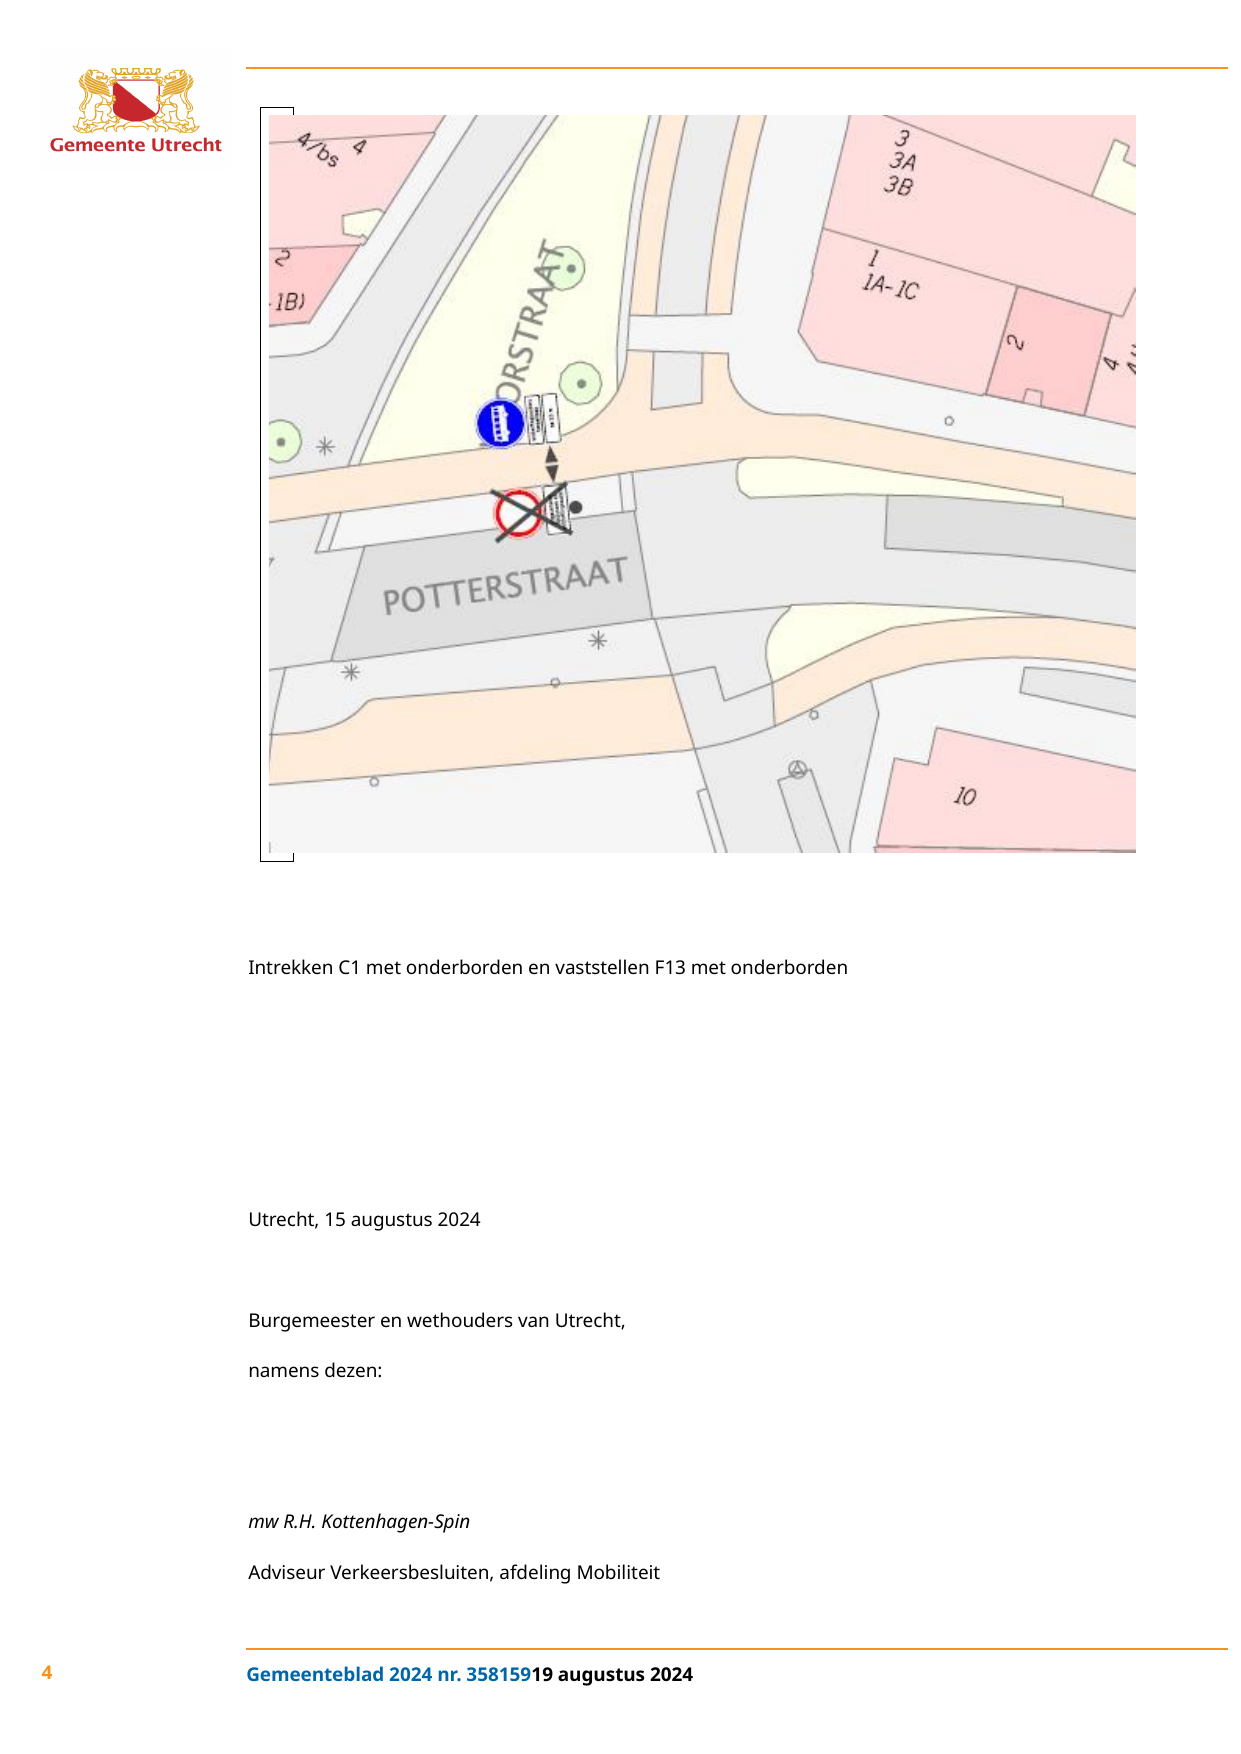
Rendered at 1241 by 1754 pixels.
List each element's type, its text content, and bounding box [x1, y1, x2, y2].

text Burgemeester en wethouders van Utrecht, [248, 1307, 1152, 1333]
text namens dezen: [248, 1357, 1152, 1383]
text Utrecht, 15 augustus 2024 [248, 1206, 1152, 1232]
text Intrekken C1 met onderborden en vaststellen F13 met onderborden [248, 954, 1152, 980]
picture [268, 115, 1136, 853]
picture [41, 47, 231, 172]
text mw R.H. Kottenhagen-Spin [248, 1509, 1152, 1534]
text Adviseur Verkeersbesluiten, afdeling Mobiliteit [248, 1559, 1152, 1585]
